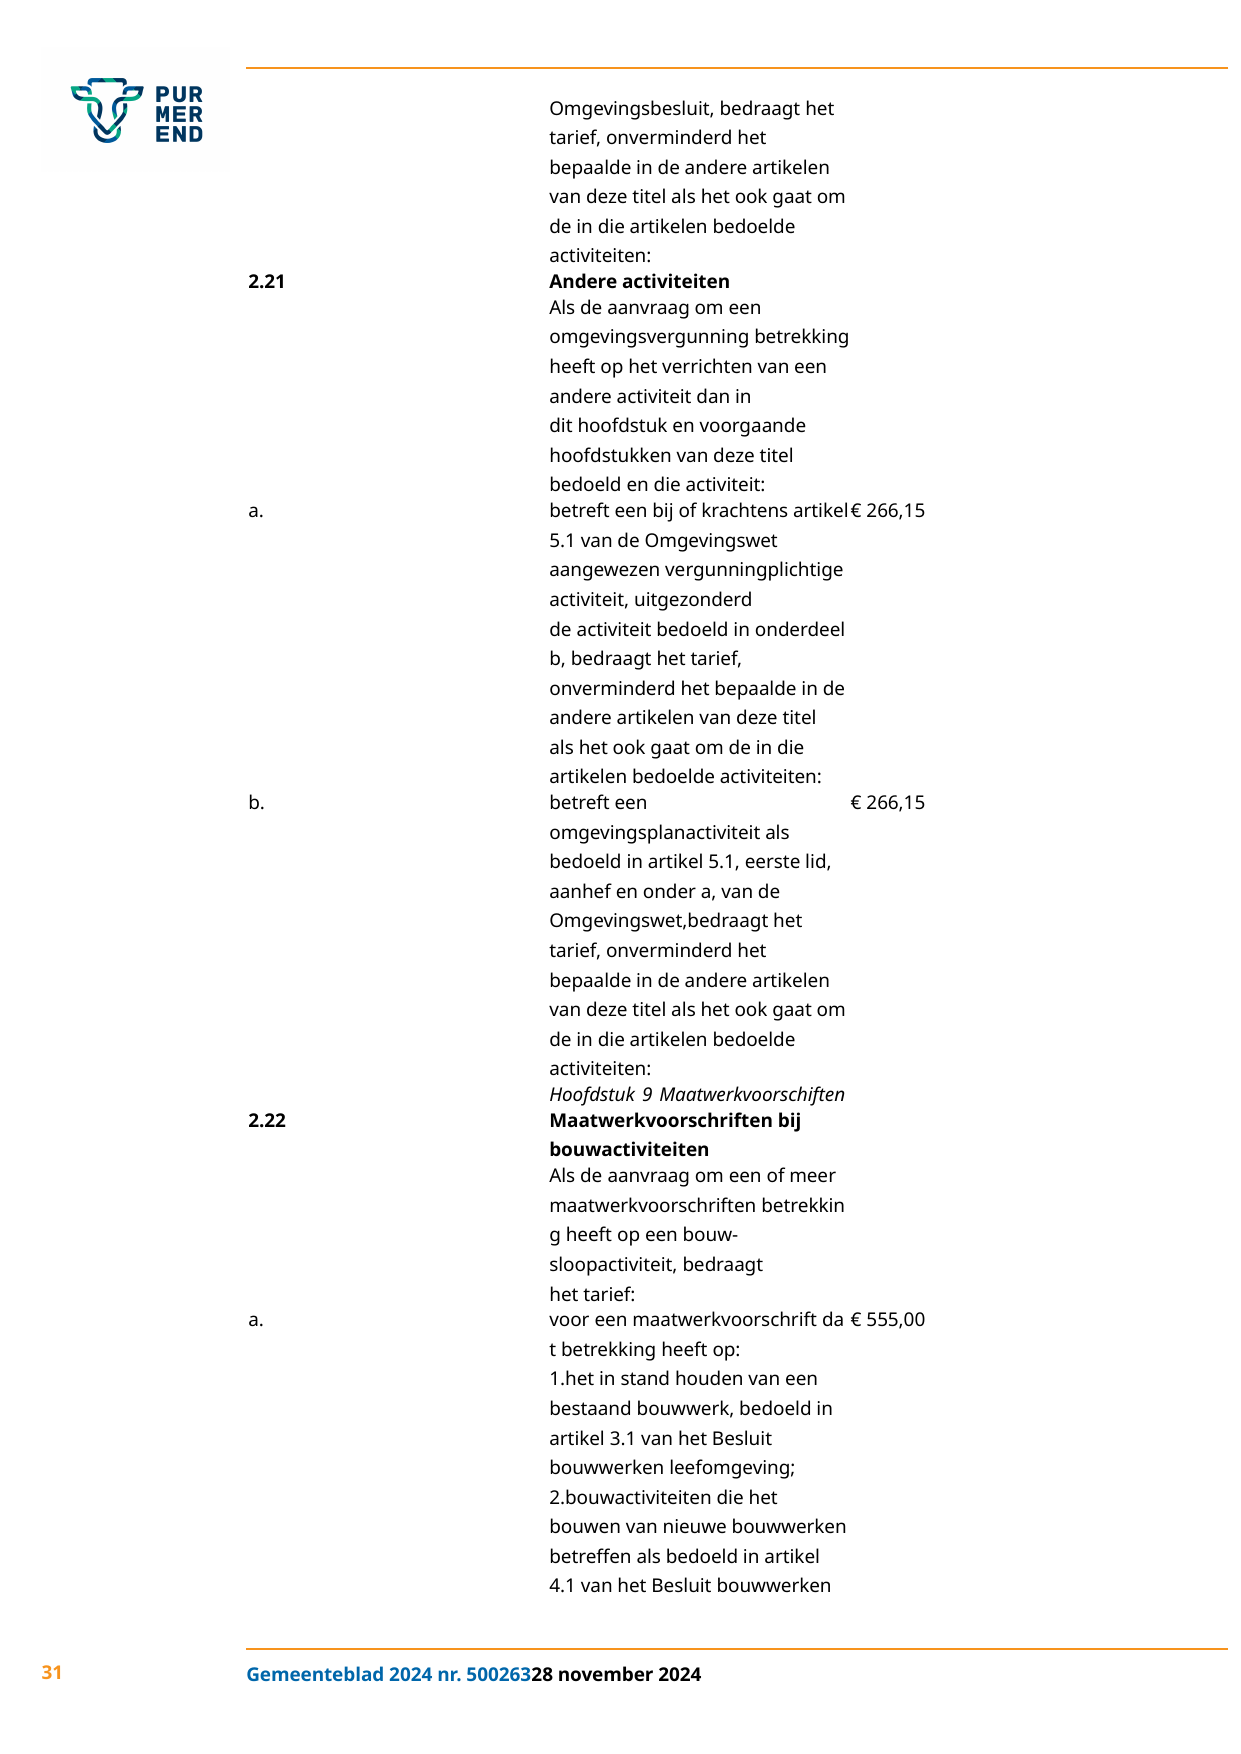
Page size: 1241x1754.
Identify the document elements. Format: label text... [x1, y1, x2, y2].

picture [41, 47, 231, 172]
table_cell Andere activiteiten [549, 269, 850, 294]
table_cell [850, 294, 1152, 497]
table_cell € 266,15 [850, 789, 1152, 1081]
table_cell € 555,00 [850, 1306, 1152, 1598]
table_cell voor een maatwerkvoorschrift dat betrekking heeft op: 1.het in stand houden van een bestaand bouwwerk, bedoeld in artikel 3.1 van het Besluit bouwwerken leefomgeving; 2.bouwactiviteiten die het bouwen van nieuwe bouwwerken betreffen als bedoeld in artikel 4.1 van het Besluit bouwwerken [549, 1306, 850, 1598]
table_cell [248, 294, 549, 497]
table_cell 2.22 [248, 1107, 549, 1306]
table_cell [850, 269, 1152, 294]
table_cell 2.21 [248, 269, 549, 294]
table_cell [850, 1163, 1152, 1306]
table_cell Als de aanvraag om een of meer maatwerkvoorschriften betrekking heeft op een bouw-sloopactiviteit, bedraagt het tarief: [549, 1163, 850, 1306]
table_cell b. [248, 789, 549, 1081]
table_cell [248, 95, 549, 268]
table_cell [850, 1107, 1152, 1162]
table_cell € 266,15 [850, 498, 1152, 789]
table_cell Maatwerkvoorschriften bij bouwactiviteiten [549, 1107, 850, 1162]
table_cell Hoofdstuk 9 Maatwerkvoorschiften [549, 1081, 850, 1107]
table_cell Als de aanvraag om een omgevingsvergunning betrekking heeft op het verrichten van een andere activiteit dan in dit hoofdstuk en voorgaande hoofdstukken van deze titel bedoeld en die activiteit: [549, 294, 850, 497]
table_cell [850, 95, 1152, 268]
table_cell [248, 1081, 549, 1107]
table_cell [850, 1081, 1152, 1107]
table_cell betreft een bij of krachtens artikel 5.1 van de Omgevingswet aangewezen vergunningplichtige activiteit, uitgezonderd de activiteit bedoeld in onderdeel b, bedraagt het tarief, onverminderd het bepaalde in de andere artikelen van deze titel als het ook gaat om de in die artikelen bedoelde activiteiten: [549, 498, 850, 789]
table_cell a. [248, 1306, 549, 1598]
table_cell a. [248, 498, 549, 789]
table_cell betreft een omgevingsplanactiviteit als bedoeld in artikel 5.1, eerste lid, aanhef en onder a, van de Omgevingswet,bedraagt het tarief, onverminderd het bepaalde in de andere artikelen van deze titel als het ook gaat om de in die artikelen bedoelde activiteiten: [549, 789, 850, 1081]
table_cell Omgevingsbesluit, bedraagt het tarief, onverminderd het bepaalde in de andere artikelen van deze titel als het ook gaat om de in die artikelen bedoelde activiteiten: [549, 95, 850, 268]
